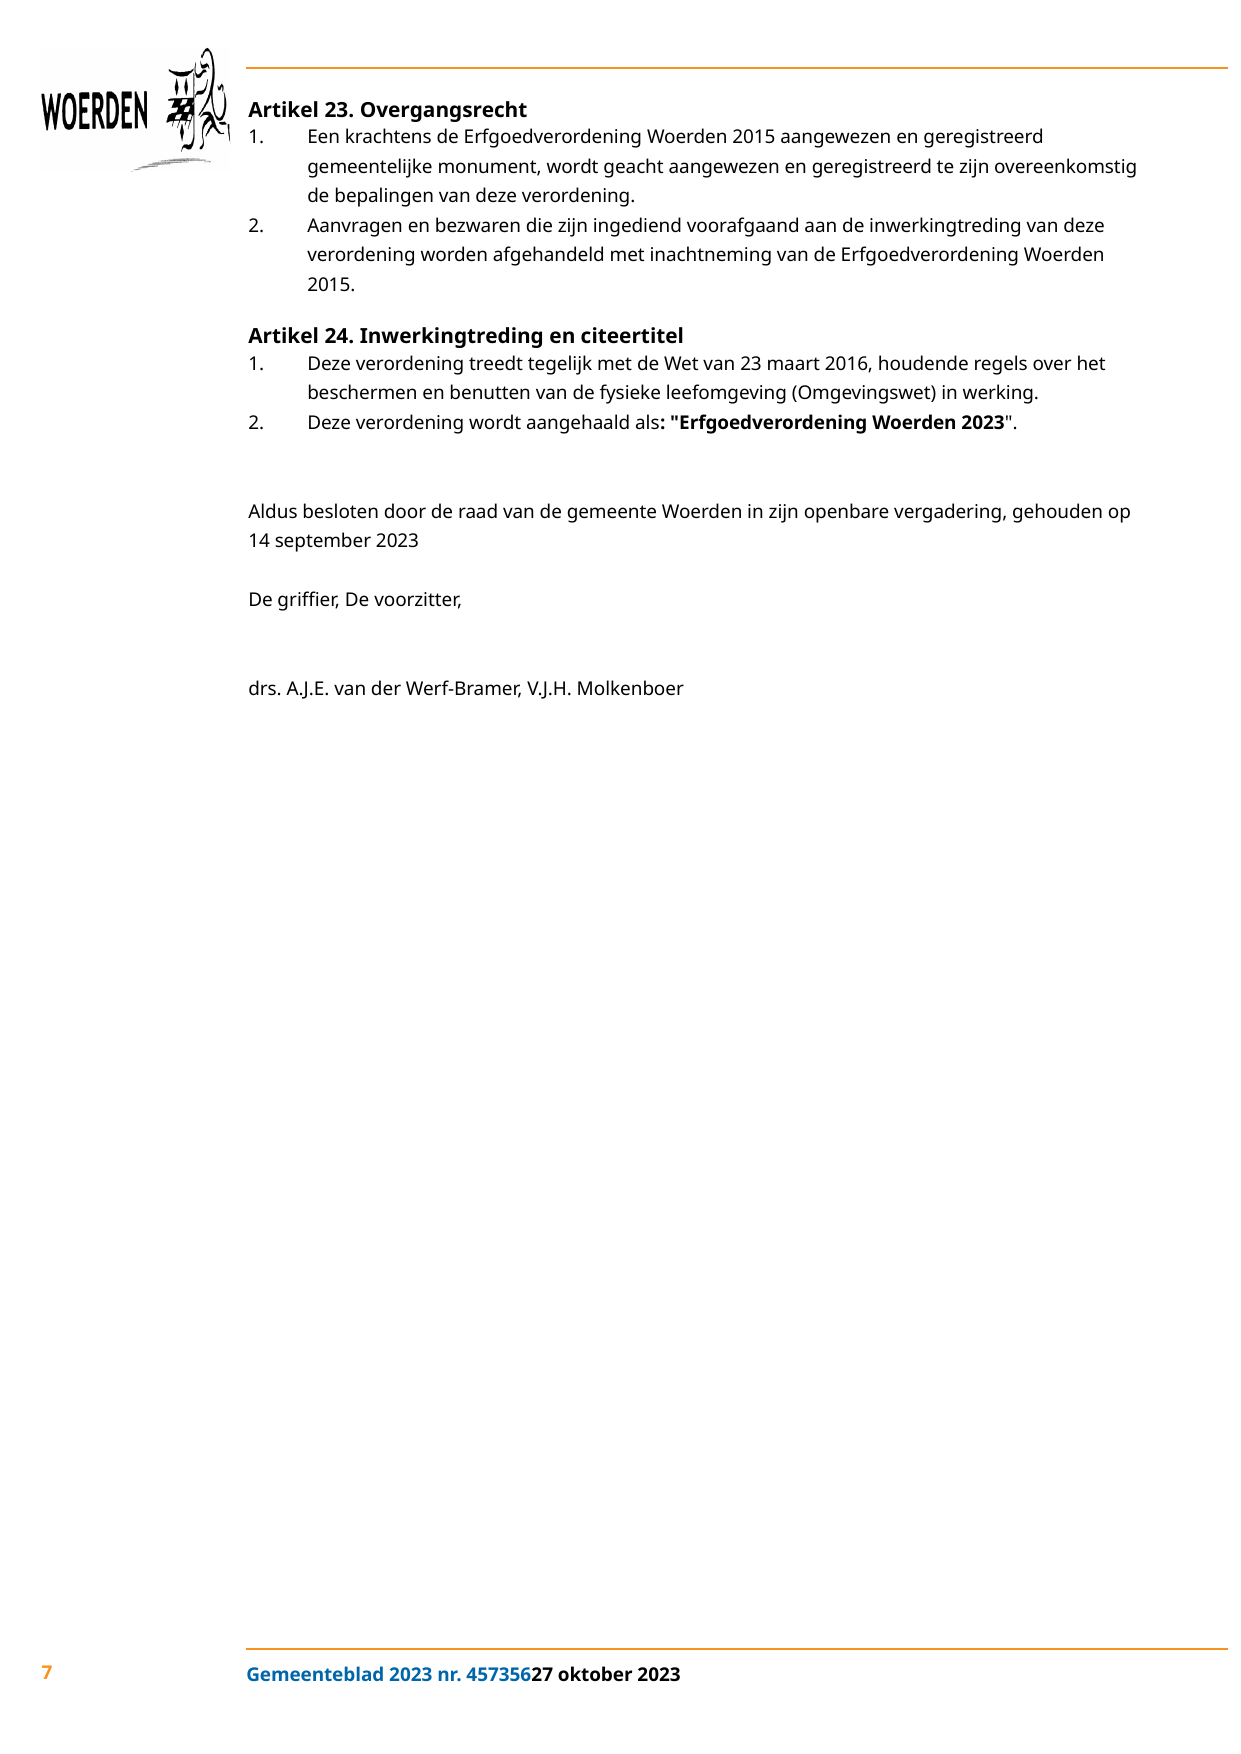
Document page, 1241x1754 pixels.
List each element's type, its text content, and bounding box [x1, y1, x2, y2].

text Aldus besloten door de raad van de gemeente Woerden in zijn openbare vergadering, gehouden op 14 september 2023 [248, 498, 1152, 553]
text Artikel 24. Inwerkingtreding en citeertitel [248, 322, 1152, 350]
text Artikel 23. Overgangsrecht [248, 95, 1152, 123]
picture [41, 47, 231, 172]
list Een krachtens de Erfgoedverordening Woerden 2015 aangewezen en geregistreerd gemeentelijke monument, wordt geacht aangewezen en geregistreerd te zijn overeenkomstig de bepalingen van deze verordening. [248, 123, 1152, 208]
text drs. A.J.E. van der Werf-Bramer, V.J.H. Molkenboer [248, 675, 1152, 701]
list Deze verordening treedt tegelijk met de Wet van 23 maart 2016, houdende regels over het beschermen en benutten van de fysieke leefomgeving (Omgevingswet) in werking. [248, 350, 1152, 405]
list Deze verordening wordt aangehaald als: "Erfgoedverordening Woerden 2023". [248, 409, 1152, 435]
list Aanvragen en bezwaren die zijn ingediend voorafgaand aan de inwerkingtreding van deze verordening worden afgehandeld met inachtneming van de Erfgoedverordening Woerden 2015. [248, 212, 1152, 297]
text De griffier, De voorzitter, [248, 587, 1152, 612]
